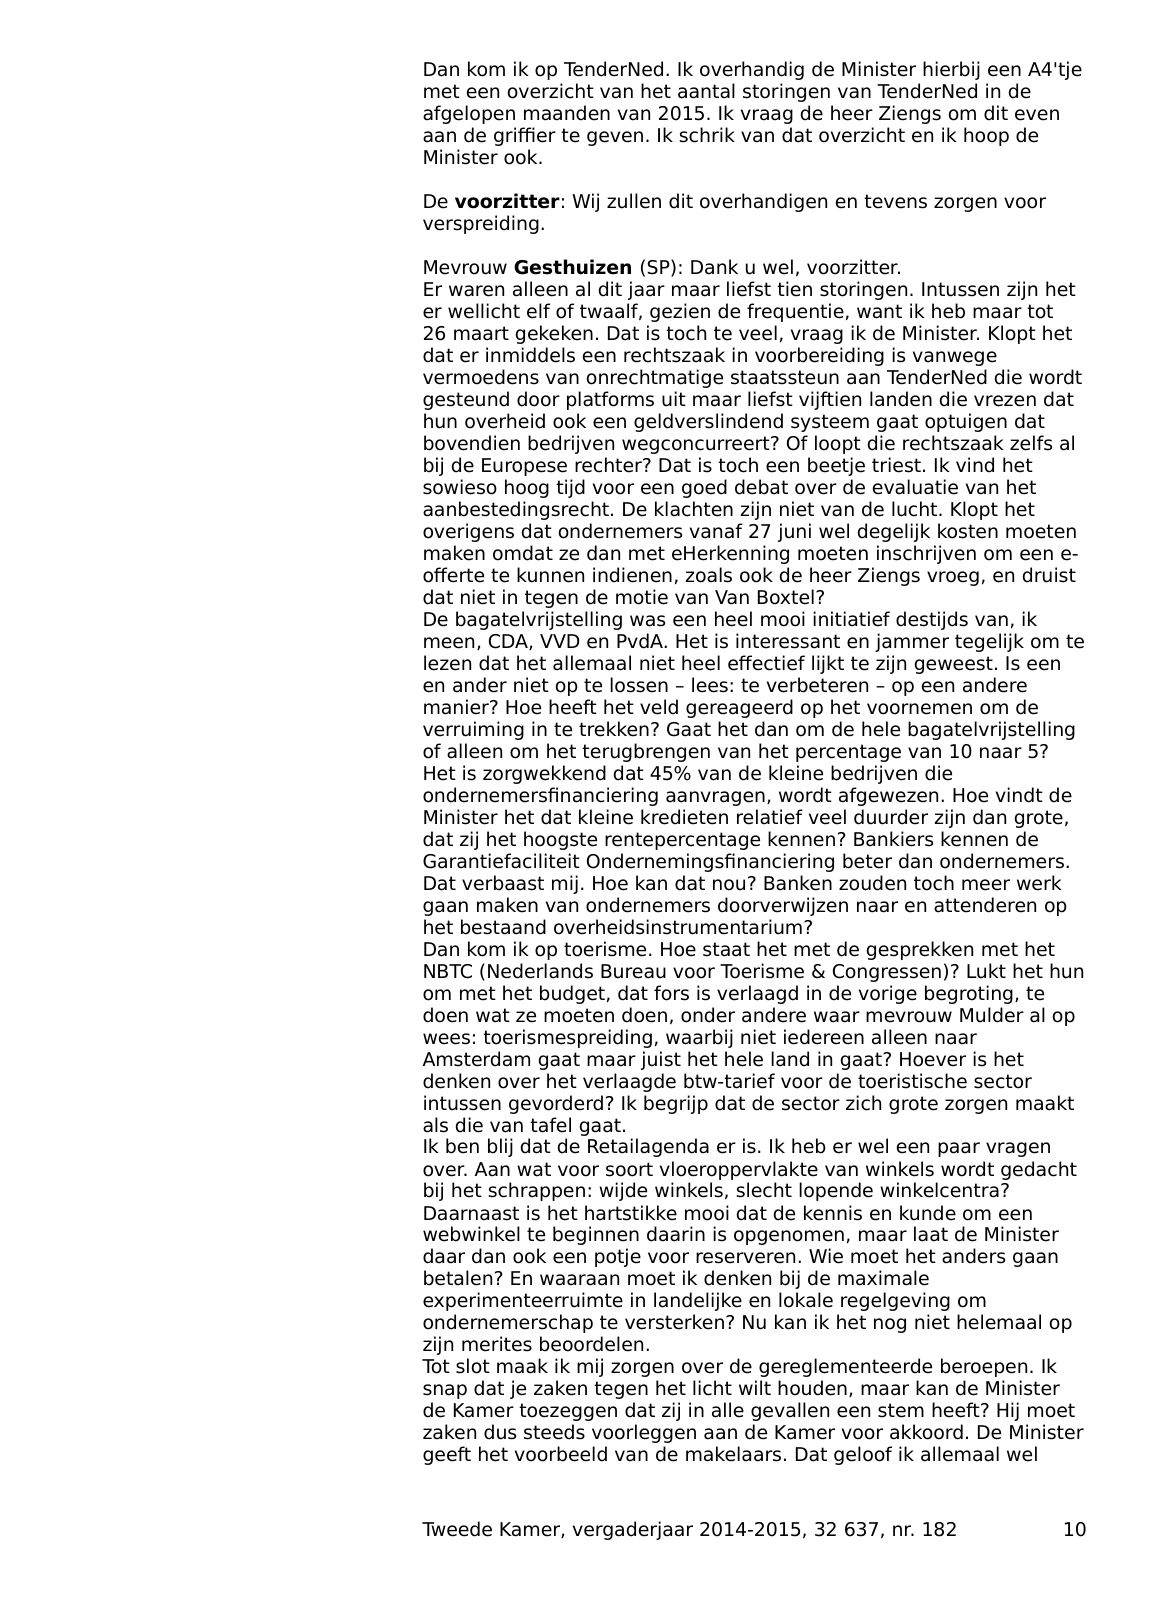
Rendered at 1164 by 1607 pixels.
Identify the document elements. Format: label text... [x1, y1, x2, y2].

text De bagatelvrijstelling was een heel mooi initiatief destijds van, ik meen, CDA, VVD en PvdA. Het is interessant en jammer tegelijk om te lezen dat het allemaal niet heel effectief lijkt te zijn geweest. Is een en ander niet op te lossen – lees: te verbeteren – op een andere manier? Hoe heeft het veld gereageerd op het voornemen om de verruiming in te trekken? Gaat het dan om de hele bagatelvrijstelling of alleen om het terugbrengen van het percentage van 10 naar 5? [422, 609, 1087, 763]
text Ik ben blij dat de Retailagenda er is. Ik heb er wel een paar vragen over. Aan wat voor soort vloeroppervlakte van winkels wordt gedacht bij het schrappen: wijde winkels, slecht lopende winkelcentra? Daarnaast is het hartstikke mooi dat de kennis en kunde om een webwinkel te beginnen daarin is opgenomen, maar laat de Minister daar dan ook een potje voor reserveren. Wie moet het anders gaan betalen? En waaraan moet ik denken bij de maximale experimenteerruimte in landelijke en lokale regelgeving om ondernemerschap te versterken? Nu kan ik het nog niet helemaal op zijn merites beoordelen. [422, 1136, 1087, 1356]
text Dan kom ik op toerisme. Hoe staat het met de gesprekken met het NBTC (Nederlands Bureau voor Toerisme & Congressen)? Lukt het hun om met het budget, dat fors is verlaagd in de vorige begroting, te doen wat ze moeten doen, onder andere waar mevrouw Mulder al op wees: toerismespreiding, waarbij niet iedereen alleen naar Amsterdam gaat maar juist het hele land in gaat? Hoever is het denken over het verlaagde btw-tarief voor de toeristische sector intussen gevorderd? Ik begrijp dat de sector zich grote zorgen maakt als die van tafel gaat. [422, 939, 1087, 1136]
text Het is zorgwekkend dat 45% van de kleine bedrijven die ondernemersfinanciering aanvragen, wordt afgewezen. Hoe vindt de Minister het dat kleine kredieten relatief veel duurder zijn dan grote, dat zij het hoogste rentepercentage kennen? Bankiers kennen de Garantiefaciliteit Ondernemingsfinanciering beter dan ondernemers. Dat verbaast mij. Hoe kan dat nou? Banken zouden toch meer werk gaan maken van ondernemers doorverwijzen naar en attenderen op het bestaand overheidsinstrumentarium? [422, 763, 1087, 939]
text Dan kom ik op TenderNed. Ik overhandig de Minister hierbij een A4'tje met een overzicht van het aantal storingen van TenderNed in de afgelopen maanden van 2015. Ik vraag de heer Ziengs om dit even aan de griffier te geven. Ik schrik van dat overzicht en ik hoop de Minister ook. [422, 59, 1087, 169]
text Tot slot maak ik mij zorgen over de gereglementeerde beroepen. Ik snap dat je zaken tegen het licht wilt houden, maar kan de Minister de Kamer toezeggen dat zij in alle gevallen een stem heeft? Hij moet zaken dus steeds voorleggen aan de Kamer voor akkoord. De Minister geeft het voorbeeld van de makelaars. Dat geloof ik allemaal wel [422, 1356, 1087, 1466]
text Mevrouw Gesthuizen (SP): Dank u wel, voorzitter. [422, 257, 1087, 279]
text De voorzitter: Wij zullen dit overhandigen en tevens zorgen voor verspreiding. [422, 191, 1087, 235]
text Er waren alleen al dit jaar maar liefst tien storingen. Intussen zijn het er wellicht elf of twaalf, gezien de frequentie, want ik heb maar tot 26 maart gekeken. Dat is toch te veel, vraag ik de Minister. Klopt het dat er inmiddels een rechtszaak in voorbereiding is vanwege vermoedens van onrechtmatige staatssteun aan TenderNed die wordt gesteund door platforms uit maar liefst vijftien landen die vrezen dat hun overheid ook een geldverslindend systeem gaat optuigen dat bovendien bedrijven wegconcurreert? Of loopt die rechtszaak zelfs al bij de Europese rechter? Dat is toch een beetje triest. Ik vind het sowieso hoog tijd voor een goed debat over de evaluatie van het aanbestedingsrecht. De klachten zijn niet van de lucht. Klopt het overigens dat ondernemers vanaf 27 juni wel degelijk kosten moeten maken omdat ze dan met eHerkenning moeten inschrijven om een e-offerte te kunnen indienen, zoals ook de heer Ziengs vroeg, en druist dat niet in tegen de motie van Van Boxtel? [422, 279, 1087, 609]
